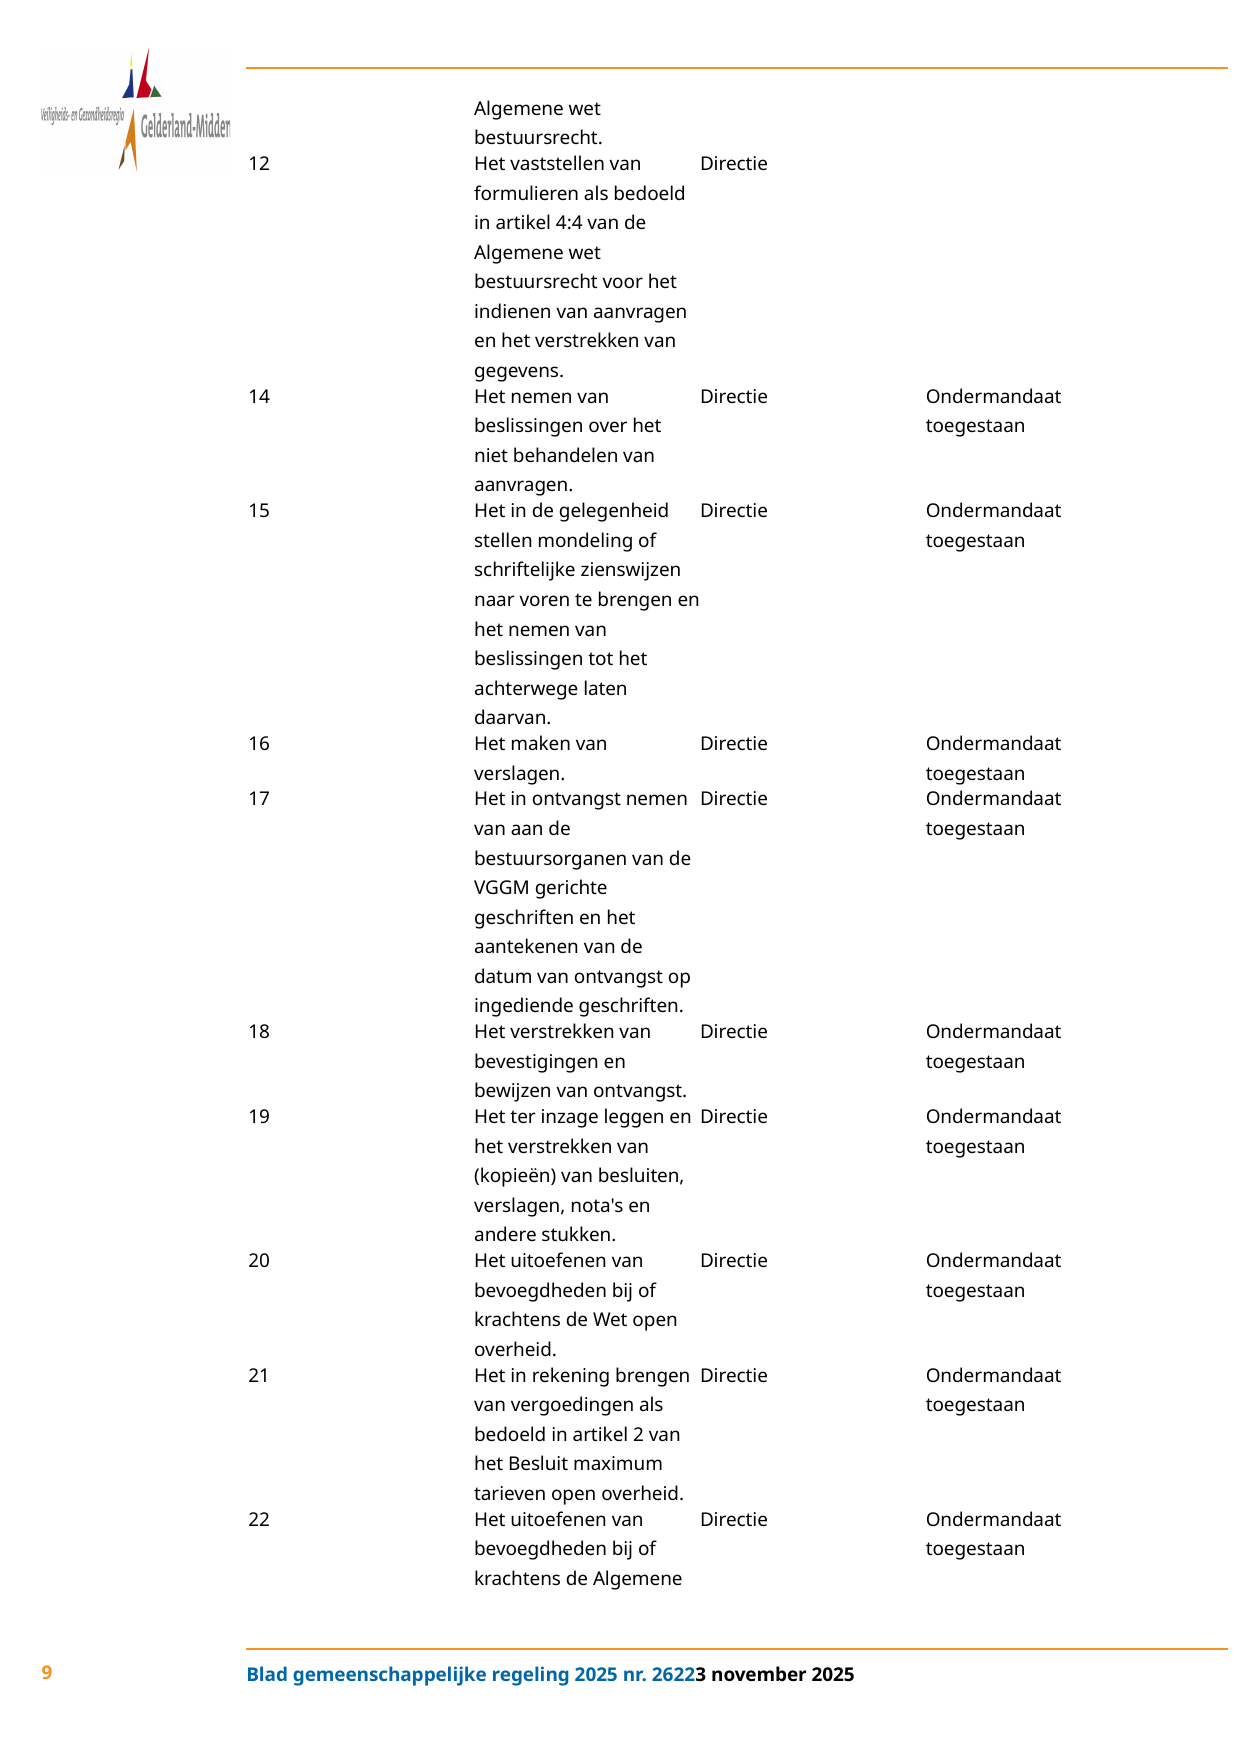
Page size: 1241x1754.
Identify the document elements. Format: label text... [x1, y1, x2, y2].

table_cell Het in de gelegenheid stellen mondeling of schriftelijke zienswijzen naar voren te brengen en het nemen van beslissingen tot het achterwege laten daarvan. [474, 498, 700, 730]
table_cell Ondermandaat toegestaan [926, 383, 1152, 497]
table_cell Ondermandaat toegestaan [926, 1247, 1152, 1362]
table_cell 16 [248, 730, 474, 786]
table_cell Het nemen van beslissingen over het niet behandelen van aanvragen. [474, 383, 700, 497]
table_cell 14 [248, 383, 474, 497]
table_cell Algemene wet bestuursrecht. [474, 95, 700, 150]
table_cell Ondermandaat toegestaan [926, 1103, 1152, 1247]
table_cell 15 [248, 498, 474, 730]
table_cell Directie [700, 383, 926, 497]
table_cell Het in rekening brengen van vergoedingen als bedoeld in artikel 2 van het Besluit maximum tarieven open overheid. [474, 1362, 700, 1506]
table_cell Het vaststellen van formulieren als bedoeld in artikel 4:4 van de Algemene wet bestuursrecht voor het indienen van aanvragen en het verstrekken van gegevens. [474, 150, 700, 383]
table_cell Directie [700, 498, 926, 730]
table_cell [926, 95, 1152, 150]
table_cell 21 [248, 1362, 474, 1506]
table_cell 22 [248, 1506, 474, 1591]
table_cell Ondermandaat toegestaan [926, 1506, 1152, 1591]
table_cell [926, 150, 1152, 383]
table_cell Het uitoefenen van bevoegdheden bij of krachtens de Algemene [474, 1506, 700, 1591]
table_cell 20 [248, 1247, 474, 1362]
table_cell Ondermandaat toegestaan [926, 498, 1152, 730]
table_cell Ondermandaat toegestaan [926, 730, 1152, 786]
table_cell Directie [700, 1103, 926, 1247]
table_cell Directie [700, 786, 926, 1018]
table_cell Directie [700, 1506, 926, 1591]
table_cell 12 [248, 150, 474, 383]
table_cell Het ter inzage leggen en het verstrekken van (kopieën) van besluiten, verslagen, nota's en andere stukken. [474, 1103, 700, 1247]
table_cell Het maken van verslagen. [474, 730, 700, 786]
table_cell Directie [700, 1362, 926, 1506]
table_cell Het in ontvangst nemen van aan de bestuursorganen van de VGGM gerichte geschriften en het aantekenen van de datum van ontvangst op ingediende geschriften. [474, 786, 700, 1018]
table_cell Directie [700, 1018, 926, 1103]
picture [41, 47, 231, 172]
table_cell Directie [700, 730, 926, 786]
table_cell Ondermandaat toegestaan [926, 1362, 1152, 1506]
table_cell Het uitoefenen van bevoegdheden bij of krachtens de Wet open overheid. [474, 1247, 700, 1362]
table_cell Ondermandaat toegestaan [926, 786, 1152, 1018]
table_cell 18 [248, 1018, 474, 1103]
table_cell [700, 95, 926, 150]
table_cell 19 [248, 1103, 474, 1247]
table_cell [248, 95, 474, 150]
table_cell Directie [700, 150, 926, 383]
table_cell 17 [248, 786, 474, 1018]
table_cell Ondermandaat toegestaan [926, 1018, 1152, 1103]
table_cell Directie [700, 1247, 926, 1362]
table_cell Het verstrekken van bevestigingen en bewijzen van ontvangst. [474, 1018, 700, 1103]
